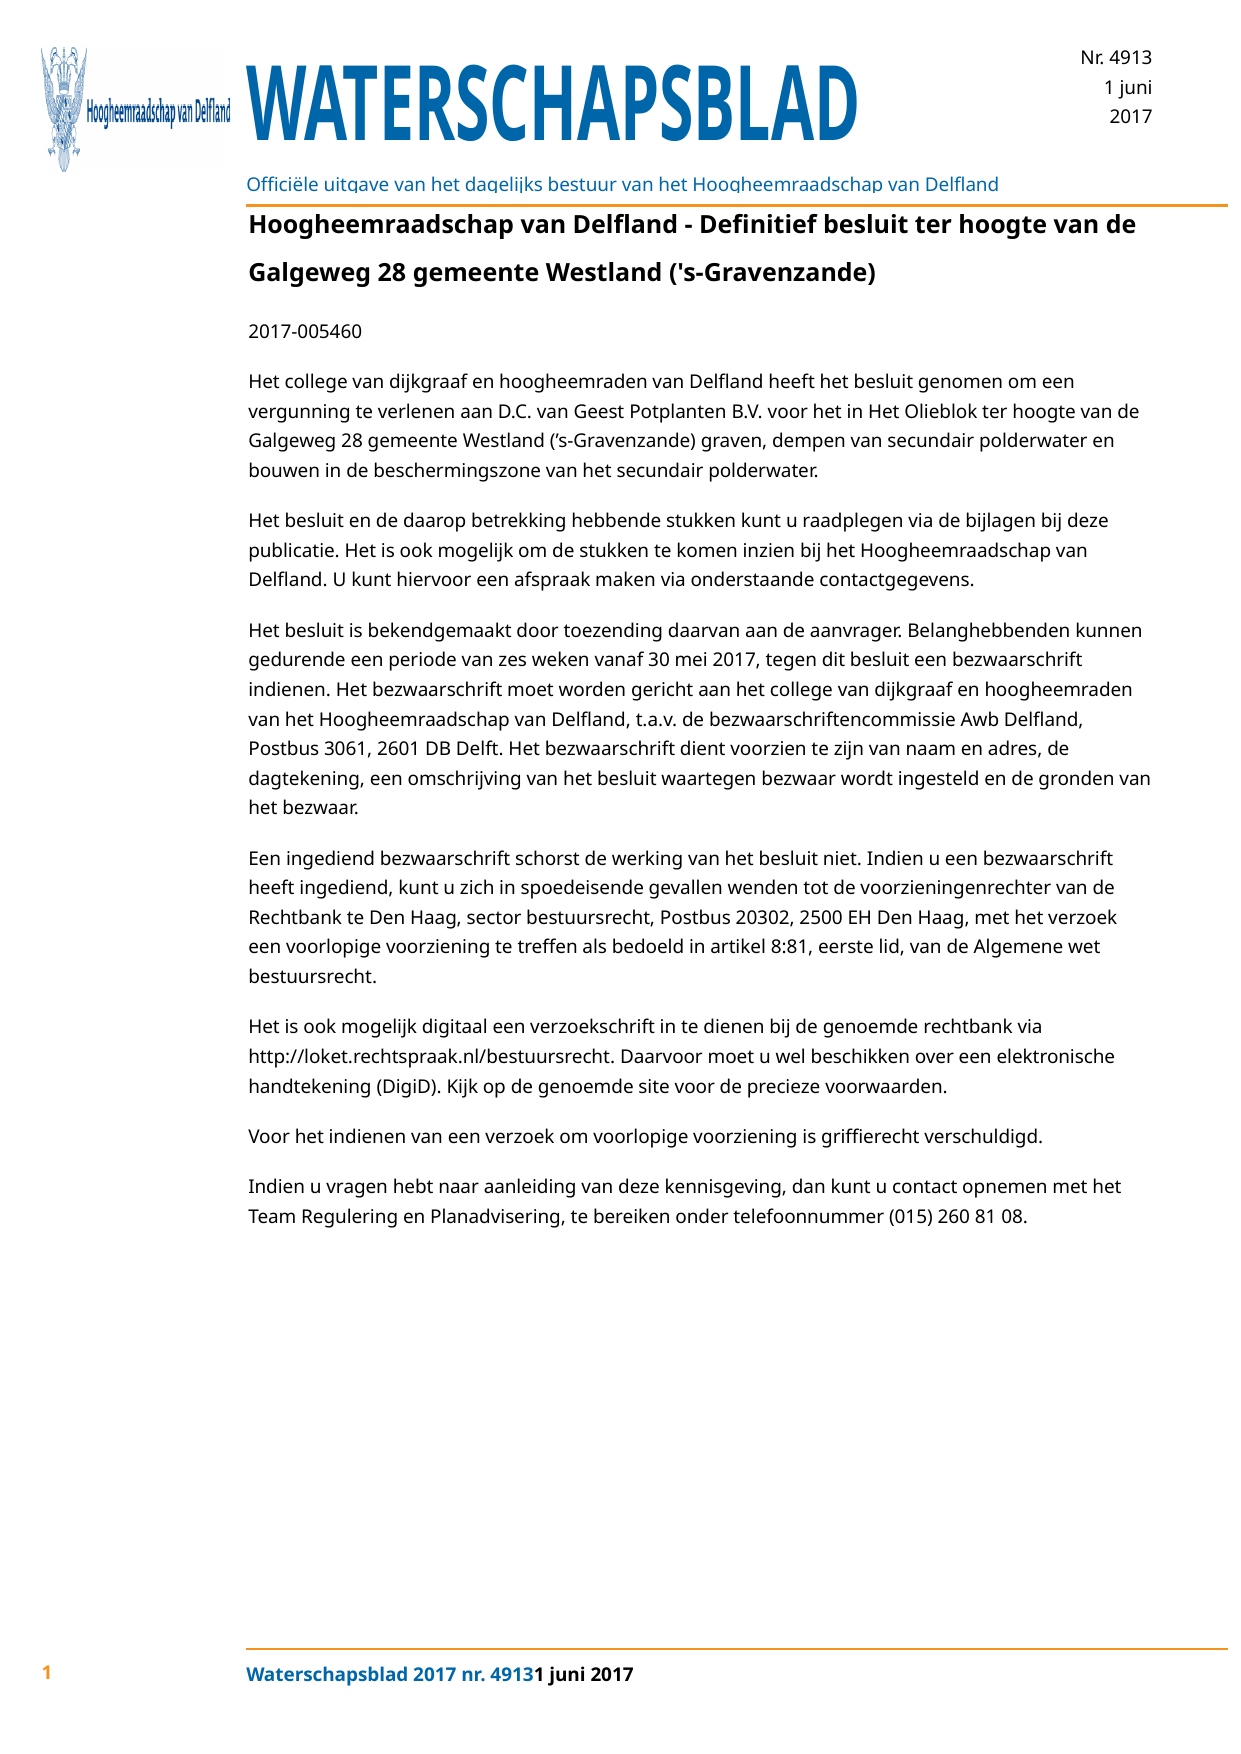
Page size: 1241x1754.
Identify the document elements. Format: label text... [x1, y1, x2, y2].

text Het besluit is bekendgemaakt door toezending daarvan aan de aanvrager. Belanghebbenden kunnen gedurende een periode van zes weken vanaf 30 mei 2017, tegen dit besluit een bezwaarschrift indienen. Het bezwaarschrift moet worden gericht aan het college van dijkgraaf en hoogheemraden van het Hoogheemraadschap van Delfland, t.a.v. de bezwaarschriftencommissie Awb Delfland, Postbus 3061, 2601 DB Delft. Het bezwaarschrift dient voorzien te zijn van naam en adres, de dagtekening, een omschrijving van het besluit waartegen bezwaar wordt ingesteld en de gronden van het bezwaar. [248, 617, 1152, 820]
text Het besluit en de daarop betrekking hebbende stukken kunt u raadplegen via de bijlagen bij deze publicatie. Het is ook mogelijk om de stukken te komen inzien bij het Hoogheemraadschap van Delfland. U kunt hiervoor een afspraak maken via onderstaande contactgegevens. [248, 507, 1152, 592]
text Voor het indienen van een verzoek om voorlopige voorziening is griffierecht verschuldigd. [248, 1123, 1152, 1149]
text Hoogheemraadschap van Delfland - Definitief besluit ter hoogte van de Galgeweg 28 gemeente Westland ('s-Gravenzande) [248, 207, 1152, 288]
picture [41, 47, 231, 172]
text Het college van dijkgraaf en hoogheemraden van Delfland heeft het besluit genomen om een vergunning te verlenen aan D.C. van Geest Potplanten B.V. voor het in Het Olieblok ter hoogte van de Galgeweg 28 gemeente Westland (’s-Gravenzande) graven, dempen van secundair polderwater en bouwen in de beschermingszone van het secundair polderwater. [248, 368, 1152, 483]
text 2017-005460 [248, 318, 1152, 344]
text Een ingediend bezwaarschrift schorst de werking van het besluit niet. Indien u een bezwaarschrift heeft ingediend, kunt u zich in spoedeisende gevallen wenden tot de voorzieningenrechter van de Rechtbank te Den Haag, sector bestuursrecht, Postbus 20302, 2500 EH Den Haag, met het verzoek een voorlopige voorziening te treffen als bedoeld in artikel 8:81, eerste lid, van de Algemene wet bestuursrecht. [248, 845, 1152, 989]
text Het is ook mogelijk digitaal een verzoekschrift in te dienen bij de genoemde rechtbank via http://loket.rechtspraak.nl/bestuursrecht. Daarvoor moet u wel beschikken over een elektronische handtekening (DigiD). Kijk op de genoemde site voor de precieze voorwaarden. [248, 1014, 1152, 1099]
text Indien u vragen hebt naar aanleiding van deze kennisgeving, dan kunt u contact opnemen met het Team Regulering en Planadvisering, te bereiken onder telefoonnummer (015) 260 81 08. [248, 1174, 1152, 1229]
